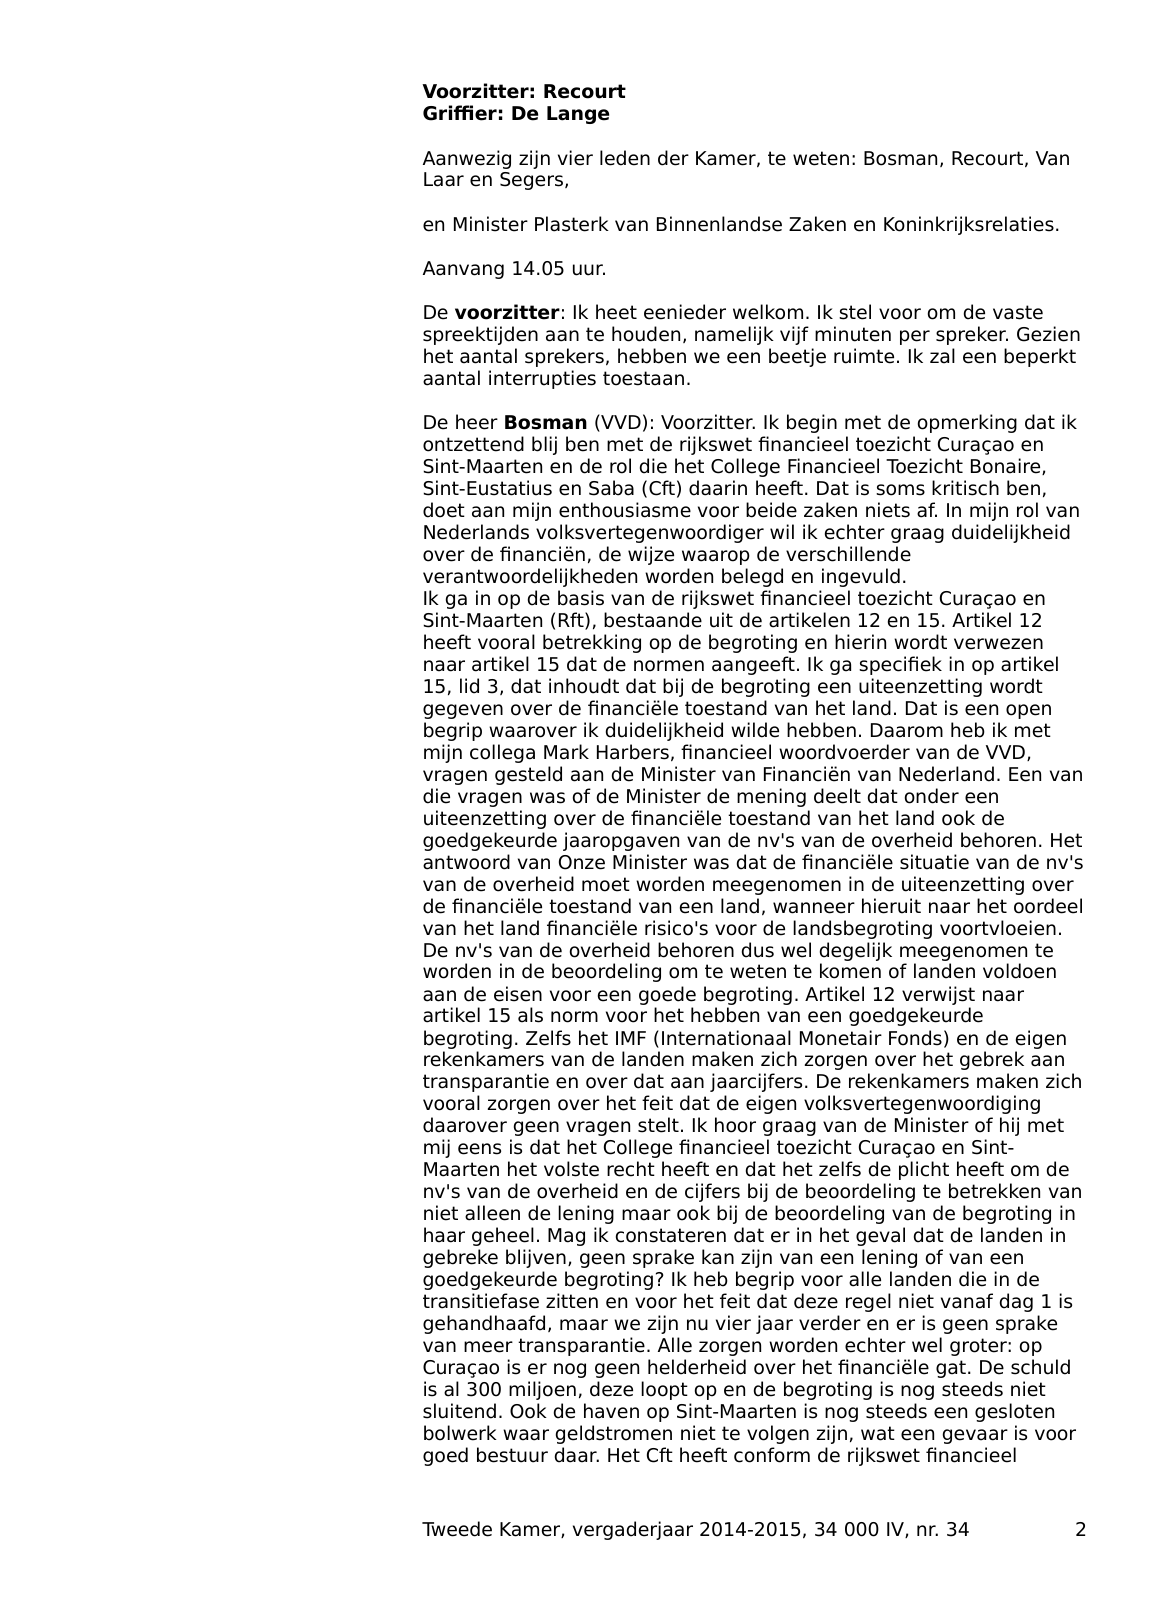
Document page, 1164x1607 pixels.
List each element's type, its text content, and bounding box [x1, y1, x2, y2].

text Griffier: De Lange [422, 103, 1087, 125]
text Voorzitter: Recourt [422, 81, 1087, 103]
text De heer Bosman (VVD): Voorzitter. Ik begin met de opmerking dat ik ontzettend blij ben met de rijkswet financieel toezicht Curaçao en Sint-Maarten en de rol die het College Financieel Toezicht Bonaire, Sint-Eustatius en Saba (Cft) daarin heeft. Dat is soms kritisch ben, doet aan mijn enthousiasme voor beide zaken niets af. In mijn rol van Nederlands volksvertegenwoordiger wil ik echter graag duidelijkheid over de financiën, de wijze waarop de verschillende verantwoordelijkheden worden belegd en ingevuld. [422, 412, 1087, 588]
text De voorzitter: Ik heet eenieder welkom. Ik stel voor om de vaste spreektijden aan te houden, namelijk vijf minuten per spreker. Gezien het aantal sprekers, hebben we een beetje ruimte. Ik zal een beperkt aantal interrupties toestaan. [422, 302, 1087, 390]
text Aanvang 14.05 uur. [422, 258, 1087, 280]
text Aanwezig zijn vier leden der Kamer, te weten: Bosman, Recourt, Van Laar en Segers, [422, 147, 1087, 191]
text en Minister Plasterk van Binnenlandse Zaken en Koninkrijksrelaties. [422, 213, 1087, 236]
text Ik ga in op de basis van de rijkswet financieel toezicht Curaçao en Sint-Maarten (Rft), bestaande uit de artikelen 12 en 15. Artikel 12 heeft vooral betrekking op de begroting en hierin wordt verwezen naar artikel 15 dat de normen aangeeft. Ik ga specifiek in op artikel 15, lid 3, dat inhoudt dat bij de begroting een uiteenzetting wordt gegeven over de financiële toestand van het land. Dat is een open begrip waarover ik duidelijkheid wilde hebben. Daarom heb ik met mijn collega Mark Harbers, financieel woordvoerder van de VVD, vragen gesteld aan de Minister van Financiën van Nederland. Een van die vragen was of de Minister de mening deelt dat onder een uiteenzetting over de financiële toestand van het land ook de goedgekeurde jaaropgaven van de nv's van de overheid behoren. Het antwoord van Onze Minister was dat de financiële situatie van de nv's van de overheid moet worden meegenomen in de uiteenzetting over de financiële toestand van een land, wanneer hieruit naar het oordeel van het land financiële risico's voor de landsbegroting voortvloeien. De nv's van de overheid behoren dus wel degelijk meegenomen te worden in de beoordeling om te weten te komen of landen voldoen aan de eisen voor een goede begroting. Artikel 12 verwijst naar artikel 15 als norm voor het hebben van een goedgekeurde begroting. Zelfs het IMF (Internationaal Monetair Fonds) en de eigen rekenkamers van de landen maken zich zorgen over het gebrek aan transparantie en over dat aan jaarcijfers. De rekenkamers maken zich vooral zorgen over het feit dat de eigen volksvertegenwoordiging daarover geen vragen stelt. Ik hoor graag van de Minister of hij met mij eens is dat het College financieel toezicht Curaçao en Sint-Maarten het volste recht heeft en dat het zelfs de plicht heeft om de nv's van de overheid en de cijfers bij de beoordeling te betrekken van niet alleen de lening maar ook bij de beoordeling van de begroting in haar geheel. Mag ik constateren dat er in het geval dat de landen in gebreke blijven, geen sprake kan zijn van een lening of van een goedgekeurde begroting? Ik heb begrip voor alle landen die in de transitiefase zitten en voor het feit dat deze regel niet vanaf dag 1 is gehandhaafd, maar we zijn nu vier jaar verder en er is geen sprake van meer transparantie. Alle zorgen worden echter wel groter: op Curaçao is er nog geen helderheid over het financiële gat. De schuld is al 300 miljoen, deze loopt op en de begroting is nog steeds niet sluitend. Ook de haven op Sint-Maarten is nog steeds een gesloten bolwerk waar geldstromen niet te volgen zijn, wat een gevaar is voor goed bestuur daar. Het Cft heeft conform de rijkswet financieel [422, 588, 1087, 1467]
